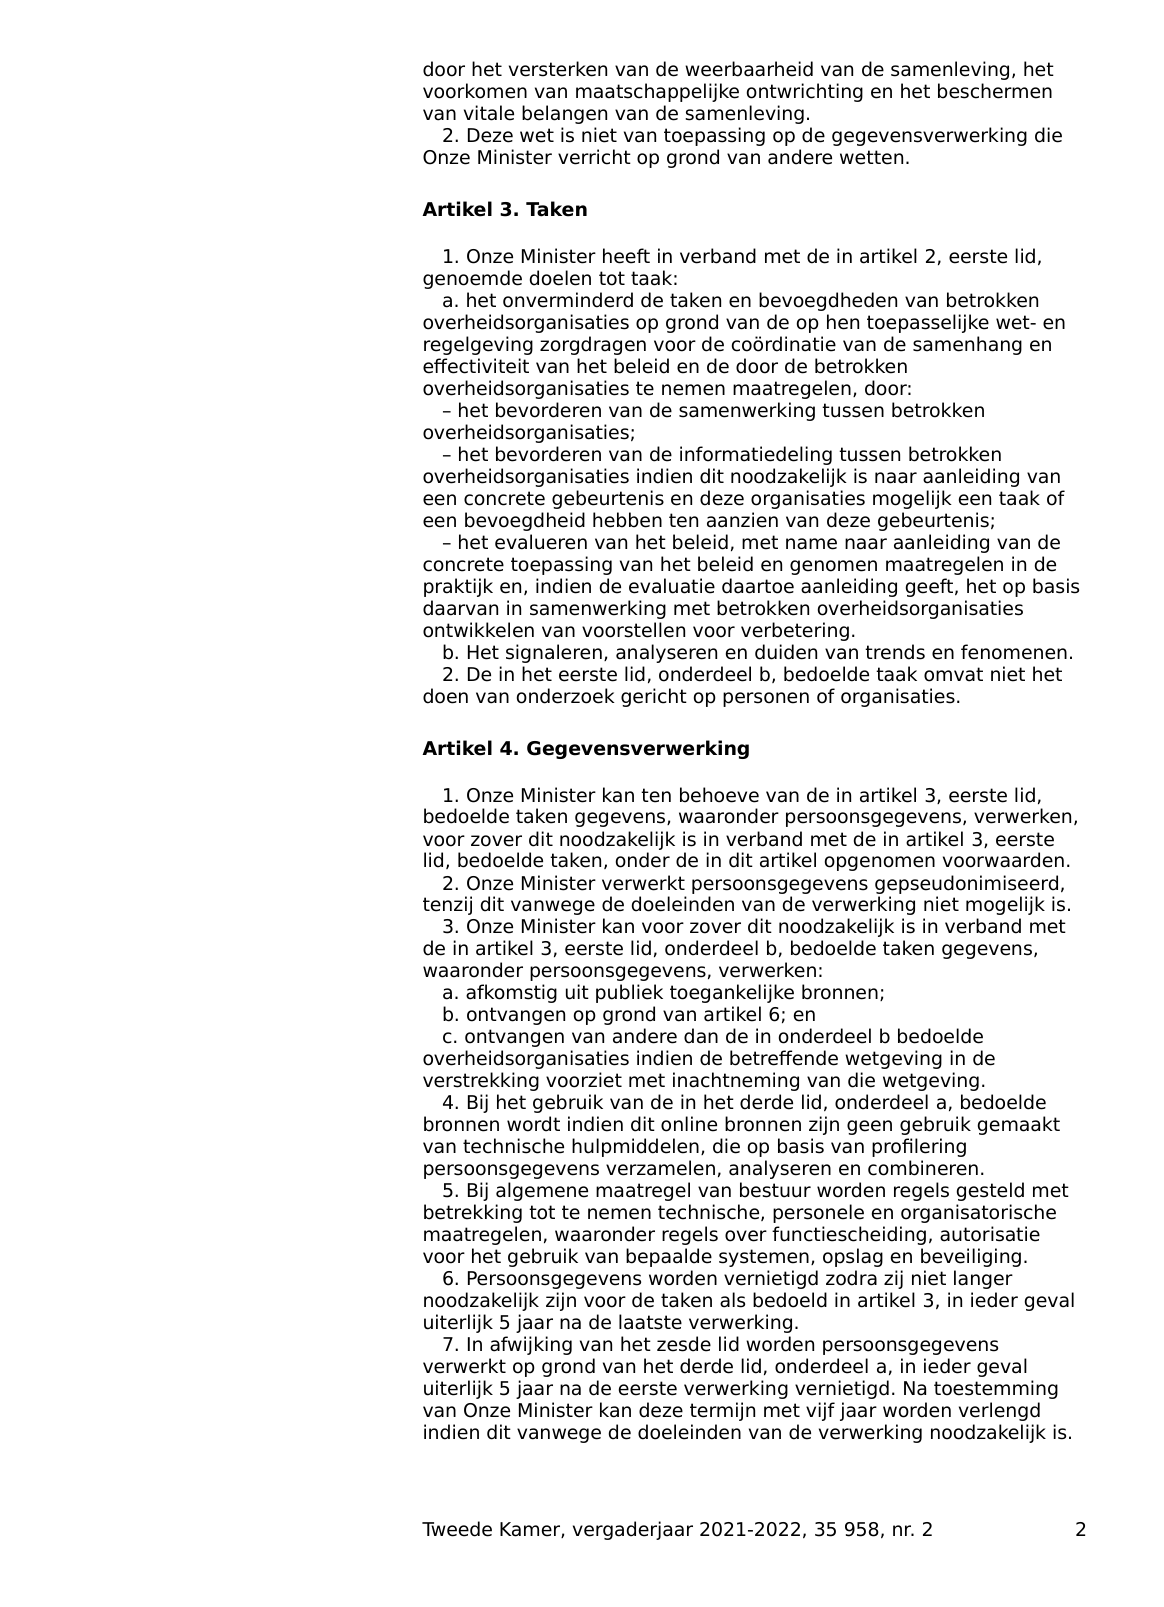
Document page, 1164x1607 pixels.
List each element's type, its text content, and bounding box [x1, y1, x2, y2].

text 1. Onze Minister heeft in verband met de in artikel 2, eerste lid, genoemde doelen tot taak: [422, 246, 1087, 290]
text b. ontvangen op grond van artikel 6; en [422, 1004, 1087, 1026]
text 5. Bij algemene maatregel van bestuur worden regels gesteld met betrekking tot te nemen technische, personele en organisatorische maatregelen, waaronder regels over functiescheiding, autorisatie voor het gebruik van bepaalde systemen, opslag en beveiliging. [422, 1180, 1087, 1268]
text 7. In afwijking van het zesde lid worden persoonsgegevens verwerkt op grond van het derde lid, onderdeel a, in ieder geval uiterlijk 5 jaar na de eerste verwerking vernietigd. Na toestemming van Onze Minister kan deze termijn met vijf jaar worden verlengd indien dit vanwege de doeleinden van de verwerking noodzakelijk is. [422, 1334, 1087, 1444]
text – het bevorderen van de informatiedeling tussen betrokken overheidsorganisaties indien dit noodzakelijk is naar aanleiding van een concrete gebeurtenis en deze organisaties mogelijk een taak of een bevoegdheid hebben ten aanzien van deze gebeurtenis; [422, 444, 1087, 532]
text 3. Onze Minister kan voor zover dit noodzakelijk is in verband met de in artikel 3, eerste lid, onderdeel b, bedoelde taken gegevens, waaronder persoonsgegevens, verwerken: [422, 916, 1087, 982]
subtitle Artikel 3. Taken [422, 199, 1087, 221]
text 2. Onze Minister verwerkt persoonsgegevens gepseudonimiseerd, tenzij dit vanwege de doeleinden van de verwerking niet mogelijk is. [422, 872, 1087, 916]
text a. het onverminderd de taken en bevoegdheden van betrokken overheidsorganisaties op grond van de op hen toepasselijke wet- en regelgeving zorgdragen voor de coördinatie van de samenhang en effectiviteit van het beleid en de door de betrokken overheidsorganisaties te nemen maatregelen, door: [422, 290, 1087, 400]
text – het evalueren van het beleid, met name naar aanleiding van de concrete toepassing van het beleid en genomen maatregelen in de praktijk en, indien de evaluatie daartoe aanleiding geeft, het op basis daarvan in samenwerking met betrokken overheidsorganisaties ontwikkelen van voorstellen voor verbetering. [422, 532, 1087, 642]
text 2. Deze wet is niet van toepassing op de gegevensverwerking die Onze Minister verricht op grond van andere wetten. [422, 125, 1087, 169]
subtitle Artikel 4. Gegevensverwerking [422, 737, 1087, 759]
text 2. De in het eerste lid, onderdeel b, bedoelde taak omvat niet het doen van onderzoek gericht op personen of organisaties. [422, 663, 1087, 707]
text door het versterken van de weerbaarheid van de samenleving, het voorkomen van maatschappelijke ontwrichting en het beschermen van vitale belangen van de samenleving. [422, 59, 1087, 125]
text b. Het signaleren, analyseren en duiden van trends en fenomenen. [422, 642, 1087, 663]
text c. ontvangen van andere dan de in onderdeel b bedoelde overheidsorganisaties indien de betreffende wetgeving in de verstrekking voorziet met inachtneming van die wetgeving. [422, 1026, 1087, 1092]
text – het bevorderen van de samenwerking tussen betrokken overheidsorganisaties; [422, 400, 1087, 444]
text 4. Bij het gebruik van de in het derde lid, onderdeel a, bedoelde bronnen wordt indien dit online bronnen zijn geen gebruik gemaakt van technische hulpmiddelen, die op basis van profilering persoonsgegevens verzamelen, analyseren en combineren. [422, 1092, 1087, 1180]
text 1. Onze Minister kan ten behoeve van de in artikel 3, eerste lid, bedoelde taken gegevens, waaronder persoonsgegevens, verwerken, voor zover dit noodzakelijk is in verband met de in artikel 3, eerste lid, bedoelde taken, onder de in dit artikel opgenomen voorwaarden. [422, 784, 1087, 872]
text 6. Persoonsgegevens worden vernietigd zodra zij niet langer noodzakelijk zijn voor de taken als bedoeld in artikel 3, in ieder geval uiterlijk 5 jaar na de laatste verwerking. [422, 1268, 1087, 1334]
text a. afkomstig uit publiek toegankelijke bronnen; [422, 982, 1087, 1004]
